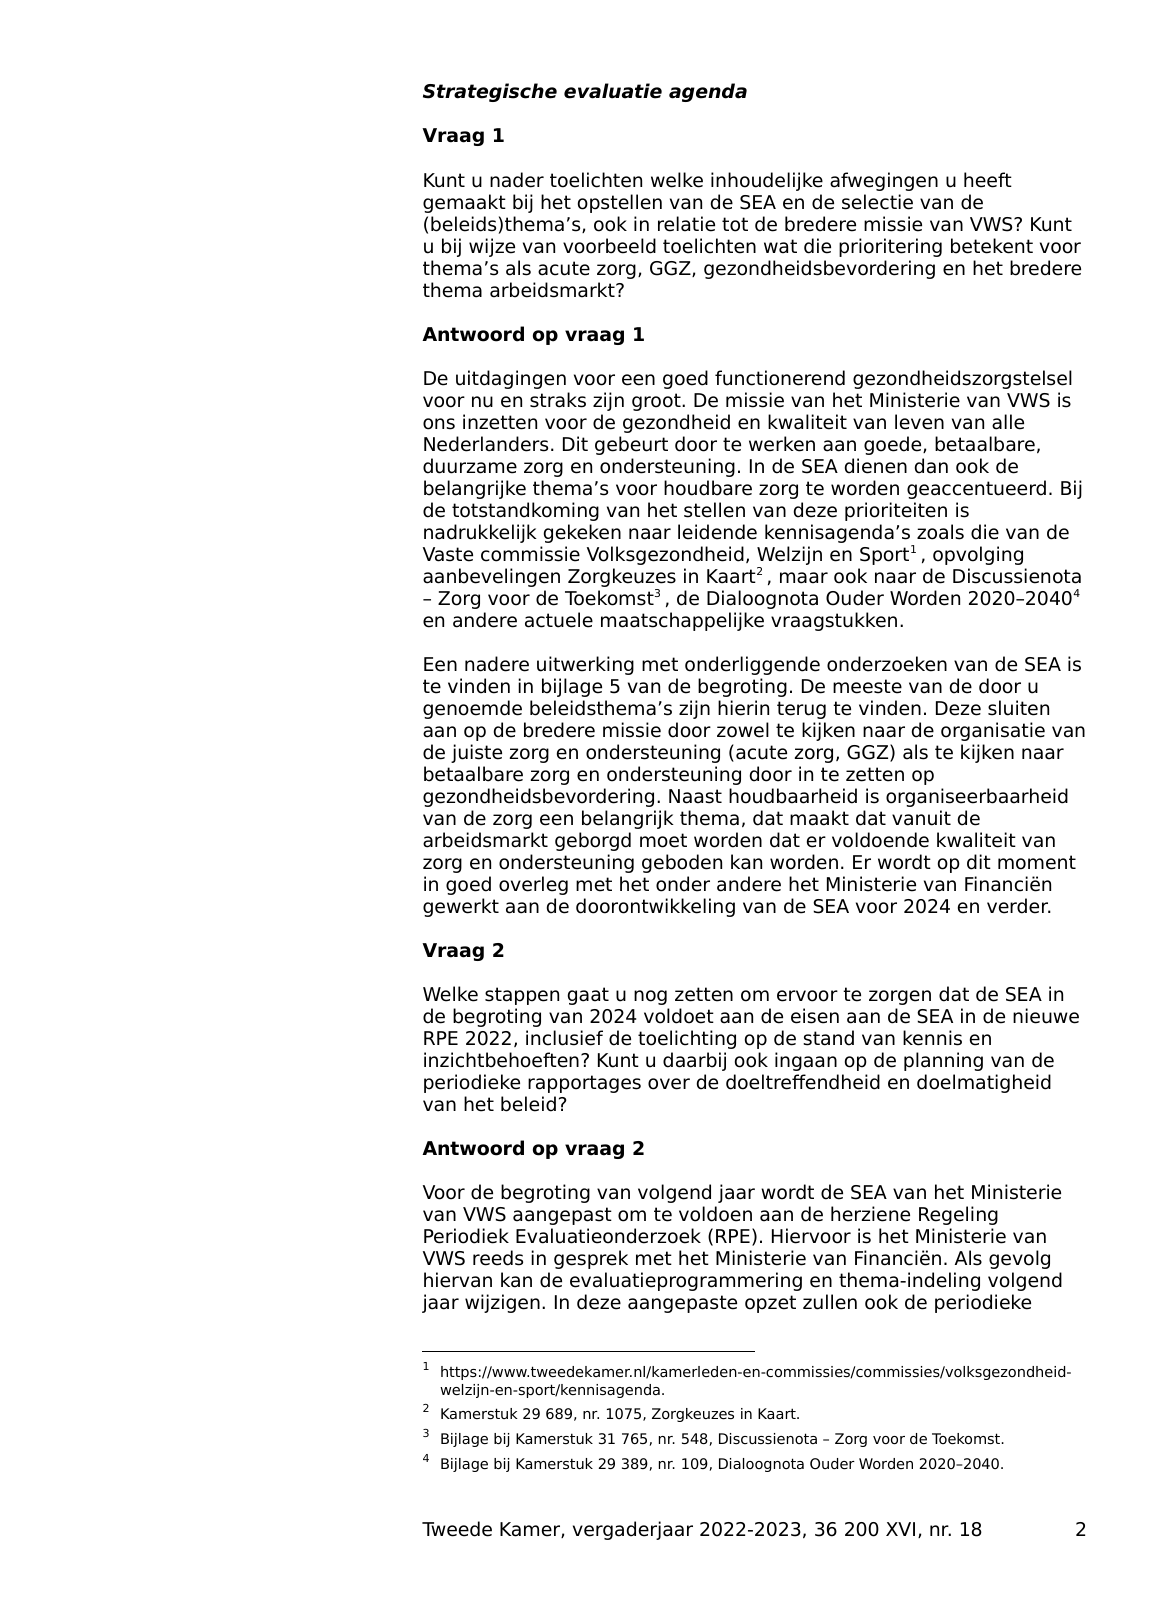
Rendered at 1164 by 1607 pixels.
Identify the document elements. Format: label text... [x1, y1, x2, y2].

text Voor de begroting van volgend jaar wordt de SEA van het Ministerie van VWS aangepast om te voldoen aan de herziene Regeling Periodiek Evaluatieonderzoek (RPE). Hiervoor is het Ministerie van VWS reeds in gesprek met het Ministerie van Financiën. Als gevolg hiervan kan de evaluatieprogrammering en thema-indeling volgend jaar wijzigen. In deze aangepaste opzet zullen ook de periodieke [422, 1182, 1087, 1314]
text Een nadere uitwerking met onderliggende onderzoeken van de SEA is te vinden in bijlage 5 van de begroting. De meeste van de door u genoemde beleidsthema’s zijn hierin terug te vinden. Deze sluiten aan op de bredere missie door zowel te kijken naar de organisatie van de juiste zorg en ondersteuning (acute zorg, GGZ) als te kijken naar betaalbare zorg en ondersteuning door in te zetten op gezondheidsbevordering. Naast houdbaarheid is organiseerbaarheid van de zorg een belangrijk thema, dat maakt dat vanuit de arbeidsmarkt geborgd moet worden dat er voldoende kwaliteit van zorg en ondersteuning geboden kan worden. Er wordt op dit moment in goed overleg met het onder andere het Ministerie van Financiën gewerkt aan de doorontwikkeling van de SEA voor 2024 en verder. [422, 654, 1087, 917]
subtitle Antwoord op vraag 2 [422, 1138, 1087, 1160]
text https://www.tweedekamer.nl/kamerleden-en-commissies/commissies/volksgezondheid-welzijn-en-sport/kennisagenda. [422, 1360, 1087, 1399]
text De uitdagingen voor een goed functionerend gezondheidszorgstelsel voor nu en straks zijn groot. De missie van het Ministerie van VWS is ons inzetten voor de gezondheid en kwaliteit van leven van alle Nederlanders. Dit gebeurt door te werken aan goede, betaalbare, duurzame zorg en ondersteuning. In de SEA dienen dan ook de belangrijke thema’s voor houdbare zorg te worden geaccentueerd. Bij de totstandkoming van het stellen van deze prioriteiten is nadrukkelijk gekeken naar leidende kennisagenda’s zoals die van de Vaste commissie Volksgezondheid, Welzijn en Sport, opvolging aanbevelingen Zorgkeuzes in Kaart, maar ook naar de Discussienota – Zorg voor de Toekomst, de Dialoognota Ouder Worden 2020–2040 en andere actuele maatschappelijke vraagstukken. [422, 368, 1087, 632]
text Welke stappen gaat u nog zetten om ervoor te zorgen dat de SEA in de begroting van 2024 voldoet aan de eisen aan de SEA in de nieuwe RPE 2022, inclusief de toelichting op de stand van kennis en inzichtbehoeften? Kunt u daarbij ook ingaan op de planning van de periodieke rapportages over de doeltreffendheid en doelmatigheid van het beleid? [422, 984, 1087, 1116]
text Kunt u nader toelichten welke inhoudelijke afwegingen u heeft gemaakt bij het opstellen van de SEA en de selectie van de (beleids)thema’s, ook in relatie tot de bredere missie van VWS? Kunt u bij wijze van voorbeeld toelichten wat die prioritering betekent voor thema’s als acute zorg, GGZ, gezondheidsbevordering en het bredere thema arbeidsmarkt? [422, 169, 1087, 301]
subtitle Antwoord op vraag 1 [422, 324, 1087, 346]
text Kamerstuk 29 689, nr. 1075, Zorgkeuzes in Kaart. [422, 1402, 1087, 1424]
subtitle Vraag 1 [422, 125, 1087, 147]
text Bijlage bij Kamerstuk 31 765, nr. 548, Discussienota – Zorg voor de Toekomst. [422, 1427, 1087, 1449]
subtitle Vraag 2 [422, 940, 1087, 962]
text Bijlage bij Kamerstuk 29 389, nr. 109, Dialoognota Ouder Worden 2020–2040. [422, 1452, 1087, 1474]
subtitle Strategische evaluatie agenda [422, 81, 1087, 103]
